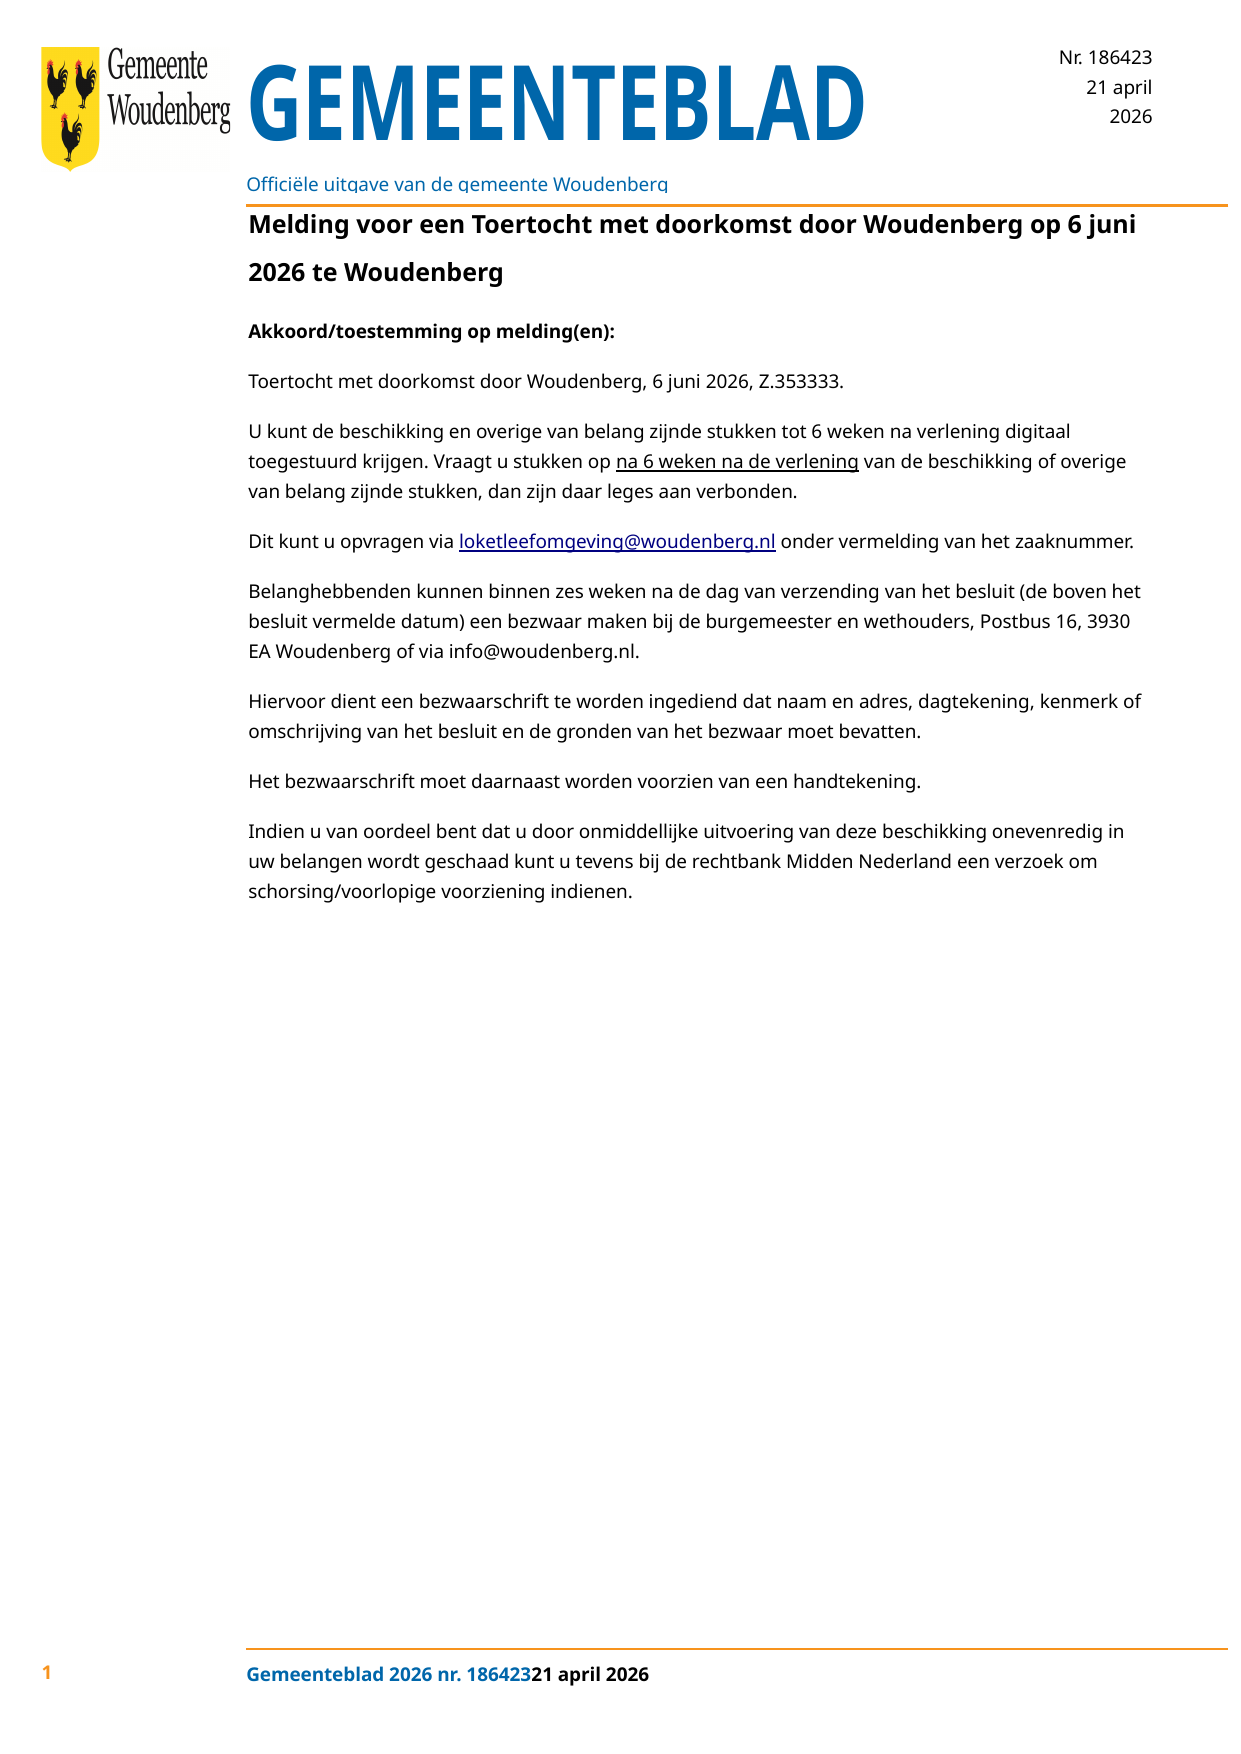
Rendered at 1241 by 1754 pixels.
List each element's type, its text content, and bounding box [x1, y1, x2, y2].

text Melding voor een Toertocht met doorkomst door Woudenberg op 6 juni 2026 te Woudenberg [248, 207, 1152, 288]
text Het bezwaarschrift moet daarnaast worden voorzien van een handtekening. [248, 768, 1152, 794]
text Belanghebbenden kunnen binnen zes weken na de dag van verzending van het besluit (de boven het besluit vermelde datum) een bezwaar maken bij de burgemeester en wethouders, Postbus 16, 3930 EA Woudenberg of via info@woudenberg.nl. [248, 579, 1152, 664]
text Dit kunt u opvragen via loketleefomgeving@woudenberg.nl onder vermelding van het zaaknummer. [248, 528, 1152, 554]
text Indien u van oordeel bent dat u door onmiddellijke uitvoering van deze beschikking onevenredig in uw belangen wordt geschaad kunt u tevens bij de rechtbank Midden Nederland een verzoek om schorsing/voorlopige voorziening indienen. [248, 819, 1152, 904]
text Toertocht met doorkomst door Woudenberg, 6 juni 2026, Z.353333. [248, 368, 1152, 394]
text Hiervoor dient een bezwaarschrift te worden ingediend dat naam en adres, dagtekening, kenmerk of omschrijving van het besluit en de gronden van het bezwaar moet bevatten. [248, 688, 1152, 744]
picture [41, 47, 231, 172]
text U kunt de beschikking en overige van belang zijnde stukken tot 6 weken na verlening digitaal toegestuurd krijgen. Vraagt u stukken op na 6 weken na de verlening van de beschikking of overige van belang zijnde stukken, dan zijn daar leges aan verbonden. [248, 419, 1152, 504]
text Akkoord/toestemming op melding(en): [248, 318, 1152, 344]
